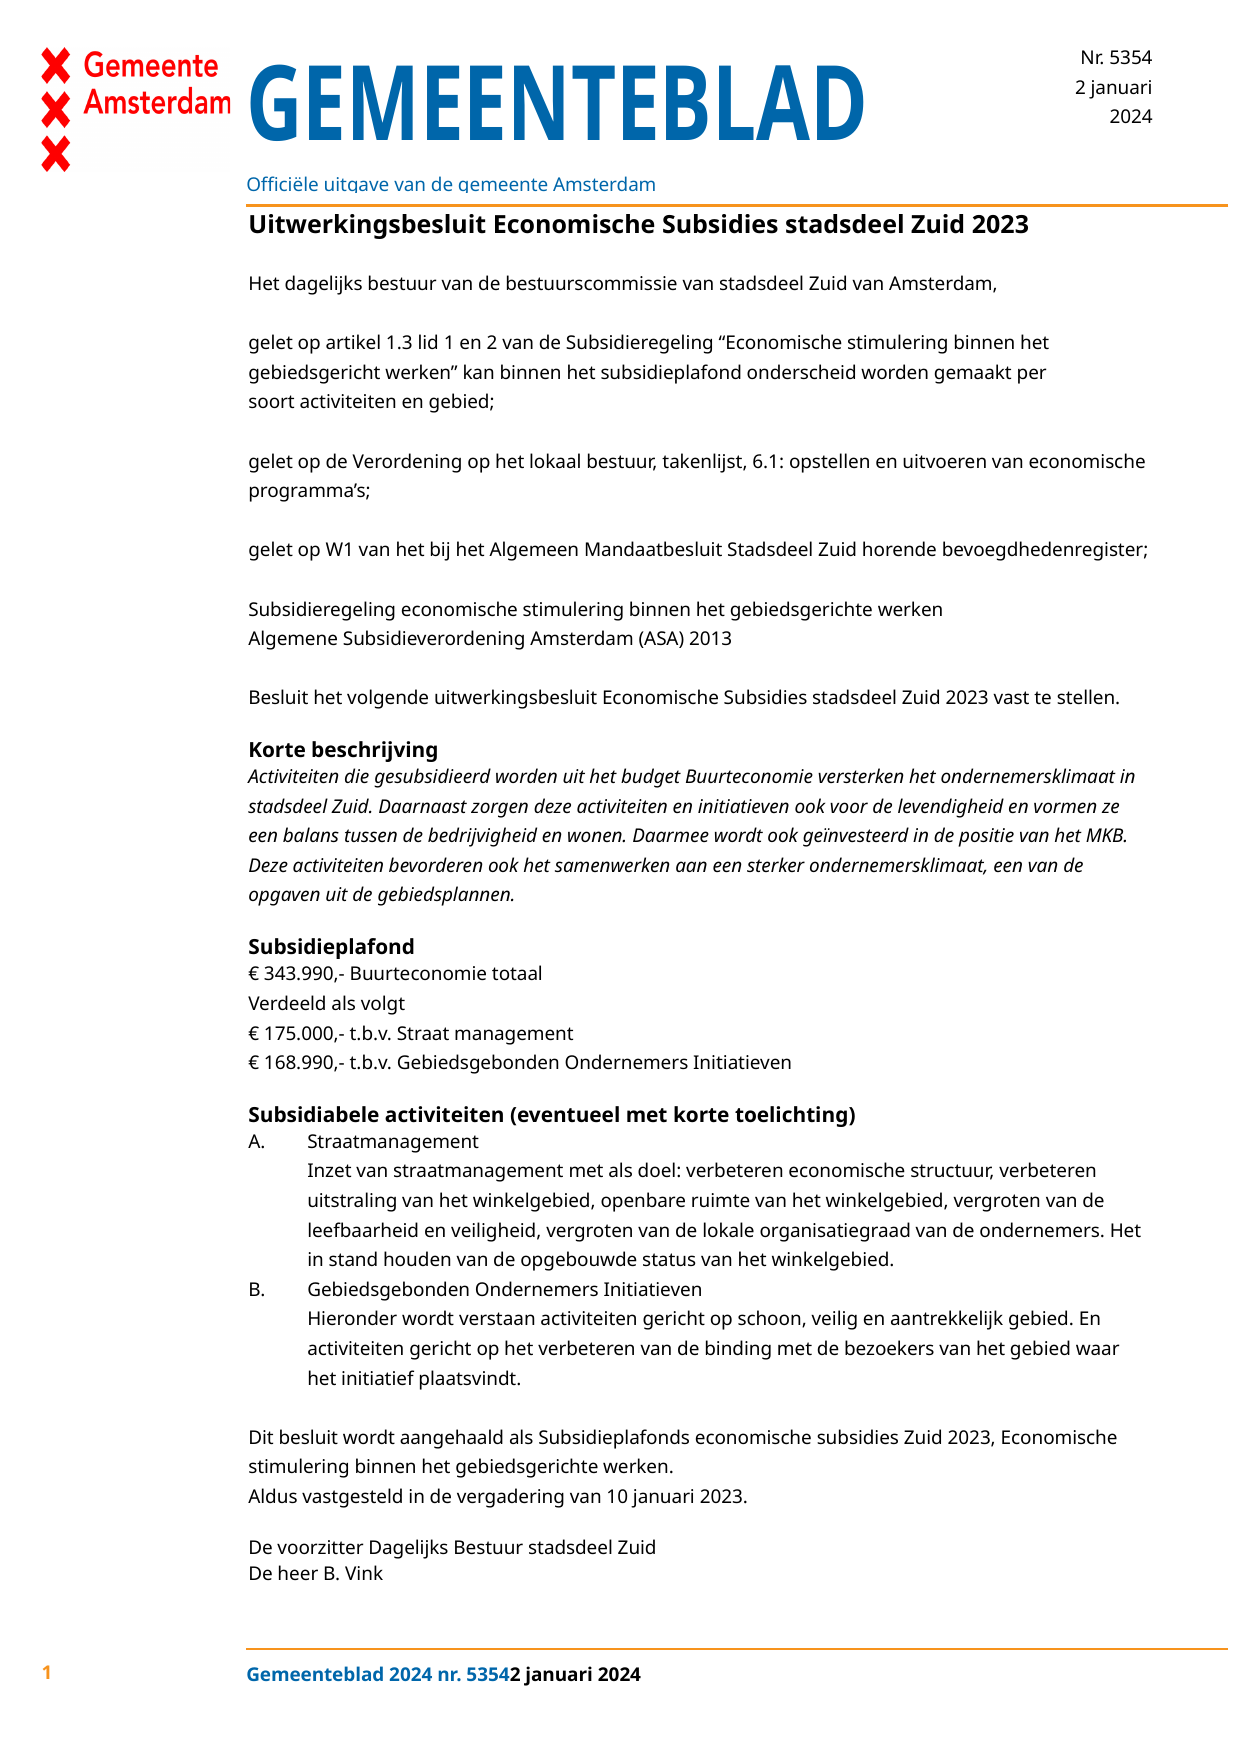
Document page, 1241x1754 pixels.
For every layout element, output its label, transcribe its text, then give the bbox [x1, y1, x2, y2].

text Subsidiabele activiteiten (eventueel met korte toelichting) [248, 1100, 1152, 1128]
text Verdeeld als volgt [248, 990, 1152, 1016]
text De voorzitter Dagelijks Bestuur stadsdeel Zuid [248, 1534, 1152, 1560]
list Gebiedsgebonden Ondernemers Initiatieven [248, 1276, 1152, 1302]
text Aldus vastgesteld in de vergadering van 10 januari 2023. [248, 1483, 1152, 1509]
text gelet op de Verordening op het lokaal bestuur, takenlijst, 6.1: opstellen en uitvoeren van economische programma’s; [248, 448, 1152, 503]
list Hieronder wordt verstaan activiteiten gericht op schoon, veilig en aantrekkelijk gebied. En activiteiten gericht op het verbeteren van de binding met de bezoekers van het gebied waar het initiatief plaatsvindt. [248, 1306, 1152, 1391]
text Korte beschrijving [248, 735, 1152, 763]
list Straatmanagement [248, 1128, 1152, 1154]
text Activiteiten die gesubsidieerd worden uit het budget Buurteconomie versterken het ondernemersklimaat in stadsdeel Zuid. Daarnaast zorgen deze activiteiten en initiatieven ook voor de levendigheid en vormen ze een balans tussen de bedrijvigheid en wonen. Daarmee wordt ook geïnvesteerd in de positie van het MKB. Deze activiteiten bevorderen ook het samenwerken aan een sterker ondernemersklimaat, een van de opgaven uit de gebiedsplannen. [248, 763, 1152, 907]
text € 168.990,- t.b.v. Gebiedsgebonden Ondernemers Initiatieven [248, 1049, 1152, 1075]
text € 175.000,- t.b.v. Straat management [248, 1020, 1152, 1045]
text Het dagelijks bestuur van de bestuurscommissie van stadsdeel Zuid van Amsterdam, [248, 270, 1152, 296]
text gelet op artikel 1.3 lid 1 en 2 van de Subsidieregeling “Economische stimulering binnen het gebiedsgericht werken” kan binnen het subsidieplafond onderscheid worden gemaakt per [248, 329, 1152, 385]
text soort activiteiten en gebied; [248, 389, 1152, 414]
text De heer B. Vink [248, 1560, 1152, 1586]
list Inzet van straatmanagement met als doel: verbeteren economische structuur, verbeteren uitstraling van het winkelgebied, openbare ruimte van het winkelgebied, vergroten van de leefbaarheid en veiligheid, vergroten van de lokale organisatiegraad van de ondernemers. Het in stand houden van de opgebouwde status van het winkelgebied. [248, 1158, 1152, 1272]
text € 343.990,- Buurteconomie totaal [248, 961, 1152, 986]
picture [41, 47, 231, 172]
text Uitwerkingsbesluit Economische Subsidies stadsdeel Zuid 2023 [248, 207, 1152, 241]
text Subsidieregeling economische stimulering binnen het gebiedsgerichte werken [248, 596, 1152, 621]
text Besluit het volgende uitwerkingsbesluit Economische Subsidies stadsdeel Zuid 2023 vast te stellen. [248, 684, 1152, 710]
text Subsidieplafond [248, 932, 1152, 961]
text gelet op W1 van het bij het Algemeen Mandaatbesluit Stadsdeel Zuid horende bevoegdhedenregister; [248, 537, 1152, 562]
text Dit besluit wordt aangehaald als Subsidieplafonds economische subsidies Zuid 2023, Economische stimulering binnen het gebiedsgerichte werken. [248, 1424, 1152, 1479]
text Algemene Subsidieverordening Amsterdam (ASA) 2013 [248, 625, 1152, 651]
